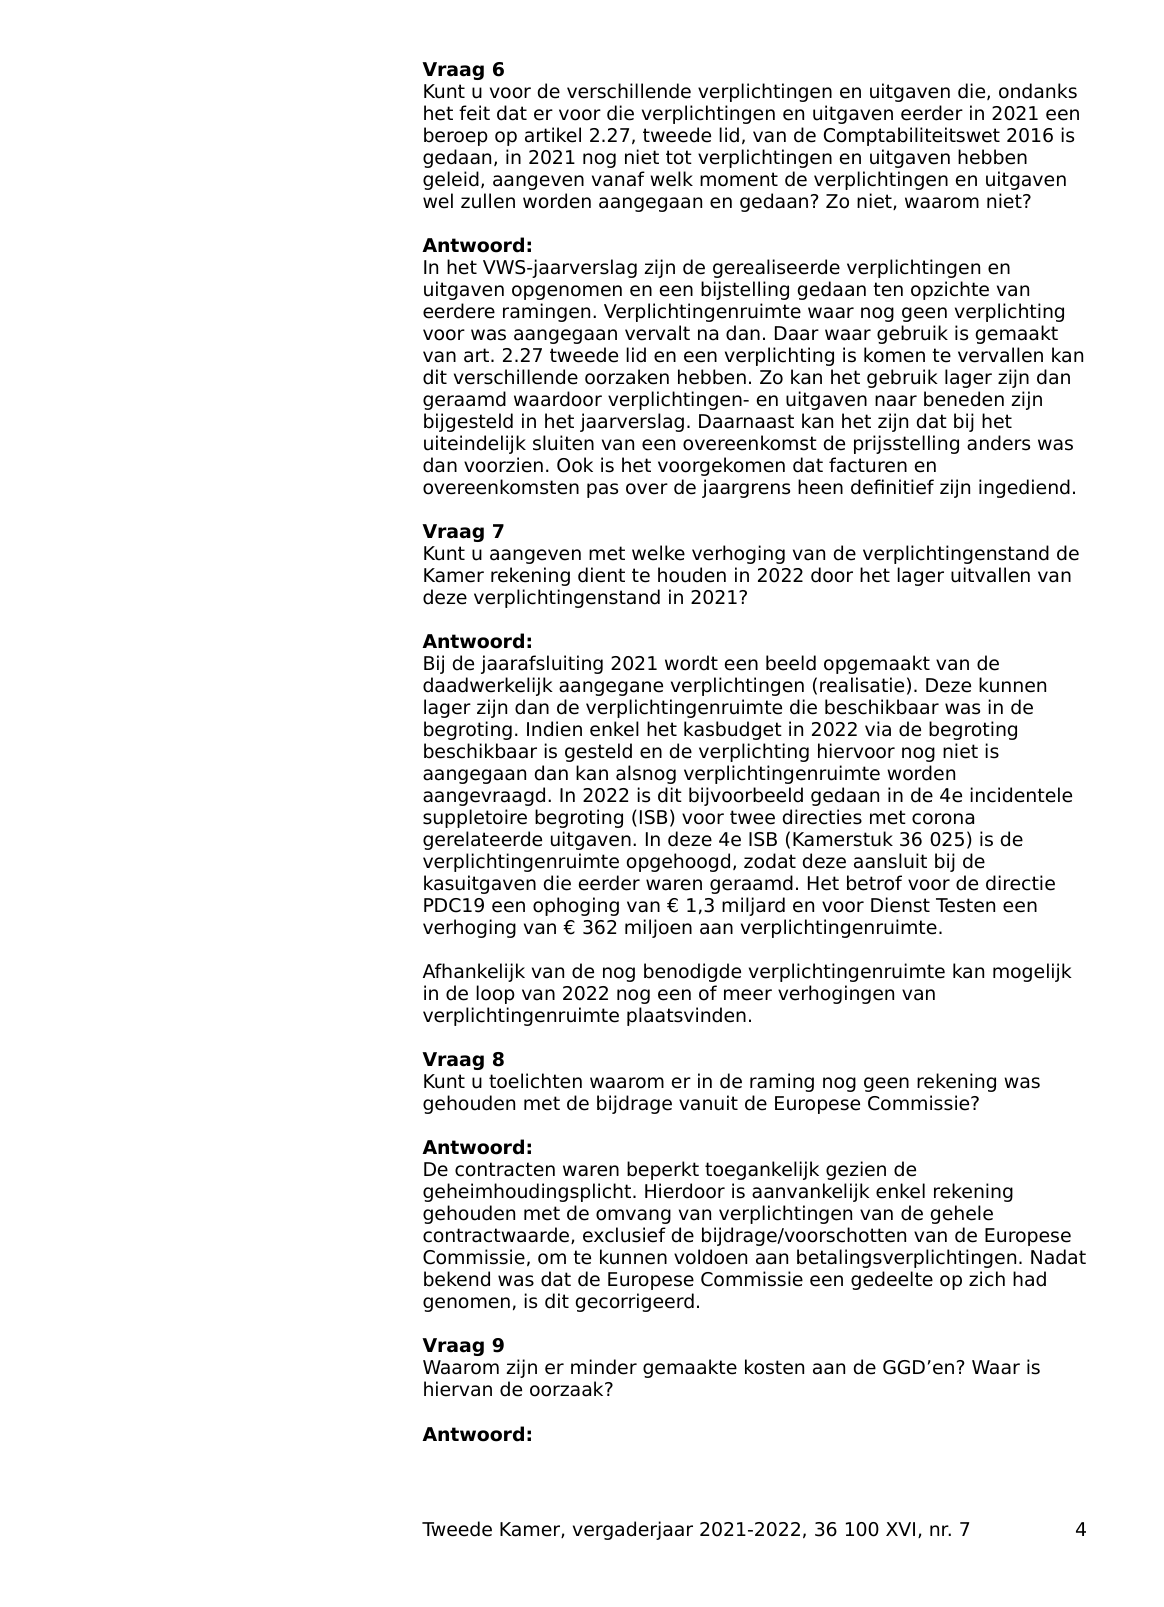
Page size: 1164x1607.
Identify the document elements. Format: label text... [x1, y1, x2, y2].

text Antwoord: [422, 1137, 1087, 1159]
text Vraag 6 [422, 59, 1087, 81]
text Bij de jaarafsluiting 2021 wordt een beeld opgemaakt van de daadwerkelijk aangegane verplichtingen (realisatie). Deze kunnen lager zijn dan de verplichtingenruimte die beschikbaar was in de begroting. Indien enkel het kasbudget in 2022 via de begroting beschikbaar is gesteld en de verplichting hiervoor nog niet is aangegaan dan kan alsnog verplichtingenruimte worden aangevraagd. In 2022 is dit bijvoorbeeld gedaan in de 4e incidentele suppletoire begroting (ISB) voor twee directies met corona gerelateerde uitgaven. In deze 4e ISB (Kamerstuk 36 025) is de verplichtingenruimte opgehoogd, zodat deze aansluit bij de kasuitgaven die eerder waren geraamd. Het betrof voor de directie PDC19 een ophoging van € 1,3 miljard en voor Dienst Testen een verhoging van € 362 miljoen aan verplichtingenruimte. [422, 653, 1087, 939]
text Waarom zijn er minder gemaakte kosten aan de GGD’en? Waar is hiervan de oorzaak? [422, 1357, 1087, 1401]
text Vraag 9 [422, 1335, 1087, 1357]
text Kunt u aangeven met welke verhoging van de verplichtingenstand de Kamer rekening dient te houden in 2022 door het lager uitvallen van deze verplichtingenstand in 2021? [422, 543, 1087, 609]
text Afhankelijk van de nog benodigde verplichtingenruimte kan mogelijk in de loop van 2022 nog een of meer verhogingen van verplichtingenruimte plaatsvinden. [422, 961, 1087, 1027]
text Vraag 8 [422, 1049, 1087, 1071]
text Antwoord: [422, 1423, 1087, 1445]
text De contracten waren beperkt toegankelijk gezien de geheimhoudingsplicht. Hierdoor is aanvankelijk enkel rekening gehouden met de omvang van verplichtingen van de gehele contractwaarde, exclusief de bijdrage/voorschotten van de Europese Commissie, om te kunnen voldoen aan betalingsverplichtingen. Nadat bekend was dat de Europese Commissie een gedeelte op zich had genomen, is dit gecorrigeerd. [422, 1159, 1087, 1313]
text Kunt u voor de verschillende verplichtingen en uitgaven die, ondanks het feit dat er voor die verplichtingen en uitgaven eerder in 2021 een beroep op artikel 2.27, tweede lid, van de Comptabiliteitswet 2016 is gedaan, in 2021 nog niet tot verplichtingen en uitgaven hebben geleid, aangeven vanaf welk moment de verplichtingen en uitgaven wel zullen worden aangegaan en gedaan? Zo niet, waarom niet? [422, 81, 1087, 213]
text In het VWS-jaarverslag zijn de gerealiseerde verplichtingen en uitgaven opgenomen en een bijstelling gedaan ten opzichte van eerdere ramingen. Verplichtingenruimte waar nog geen verplichting voor was aangegaan vervalt na dan. Daar waar gebruik is gemaakt van art. 2.27 tweede lid en een verplichting is komen te vervallen kan dit verschillende oorzaken hebben. Zo kan het gebruik lager zijn dan geraamd waardoor verplichtingen- en uitgaven naar beneden zijn bijgesteld in het jaarverslag. Daarnaast kan het zijn dat bij het uiteindelijk sluiten van een overeenkomst de prijsstelling anders was dan voorzien. Ook is het voorgekomen dat facturen en overeenkomsten pas over de jaargrens heen definitief zijn ingediend. [422, 257, 1087, 499]
text Antwoord: [422, 235, 1087, 257]
text Kunt u toelichten waarom er in de raming nog geen rekening was gehouden met de bijdrage vanuit de Europese Commissie? [422, 1071, 1087, 1115]
text Vraag 7 [422, 521, 1087, 543]
text Antwoord: [422, 631, 1087, 653]
